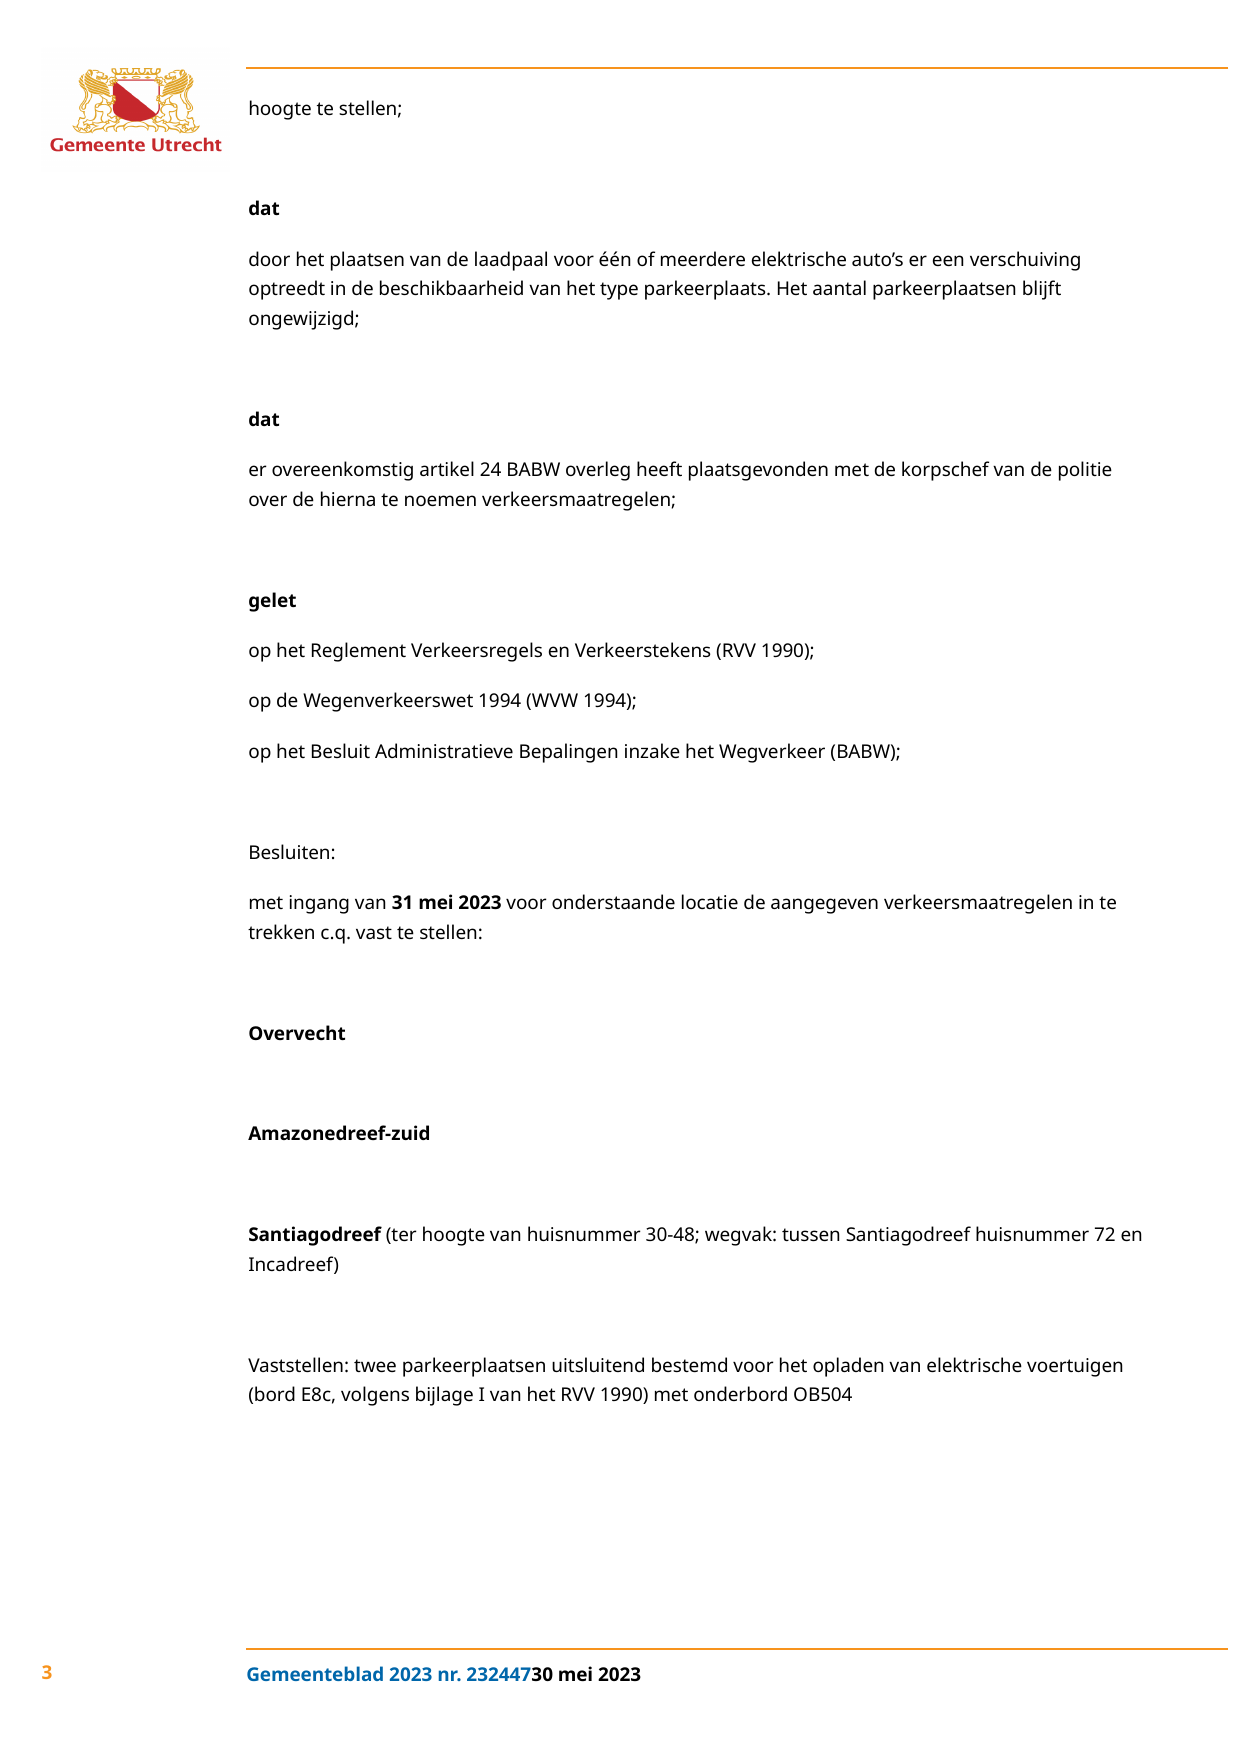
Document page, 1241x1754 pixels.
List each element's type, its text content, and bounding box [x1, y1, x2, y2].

text Besluiten: [248, 839, 1152, 865]
text op het Reglement Verkeersregels en Verkeerstekens (RVV 1990); [248, 637, 1152, 663]
text Santiagodreef (ter hoogte van huisnummer 30-48; wegvak: tussen Santiagodreef huisnummer 72 en Incadreef) [248, 1221, 1152, 1277]
text hoogte te stellen; [248, 95, 1152, 121]
text op de Wegenverkeerswet 1994 (WVW 1994); [248, 688, 1152, 713]
text dat [248, 196, 1152, 221]
text met ingang van 31 mei 2023 voor onderstaande locatie de aangegeven verkeersmaatregelen in te trekken c.q. vast te stellen: [248, 889, 1152, 945]
text Amazonedreef-zuid [248, 1121, 1152, 1146]
text gelet [248, 587, 1152, 613]
text Vaststellen: twee parkeerplaatsen uitsluitend bestemd voor het opladen van elektrische voertuigen (bord E8c, volgens bijlage I van het RVV 1990) met onderbord OB504 [248, 1352, 1152, 1407]
text er overeenkomstig artikel 24 BABW overleg heeft plaatsgevonden met de korpschef van de politie over de hierna te noemen verkeersmaatregelen; [248, 456, 1152, 512]
text op het Besluit Administratieve Bepalingen inzake het Wegverkeer (BABW); [248, 738, 1152, 764]
text dat [248, 406, 1152, 432]
text door het plaatsen van de laadpaal voor één of meerdere elektrische auto’s er een verschuiving optreedt in de beschikbaarheid van het type parkeerplaats. Het aantal parkeerplaatsen blijft ongewijzigd; [248, 246, 1152, 331]
picture [41, 47, 231, 172]
text Overvecht [248, 1020, 1152, 1046]
